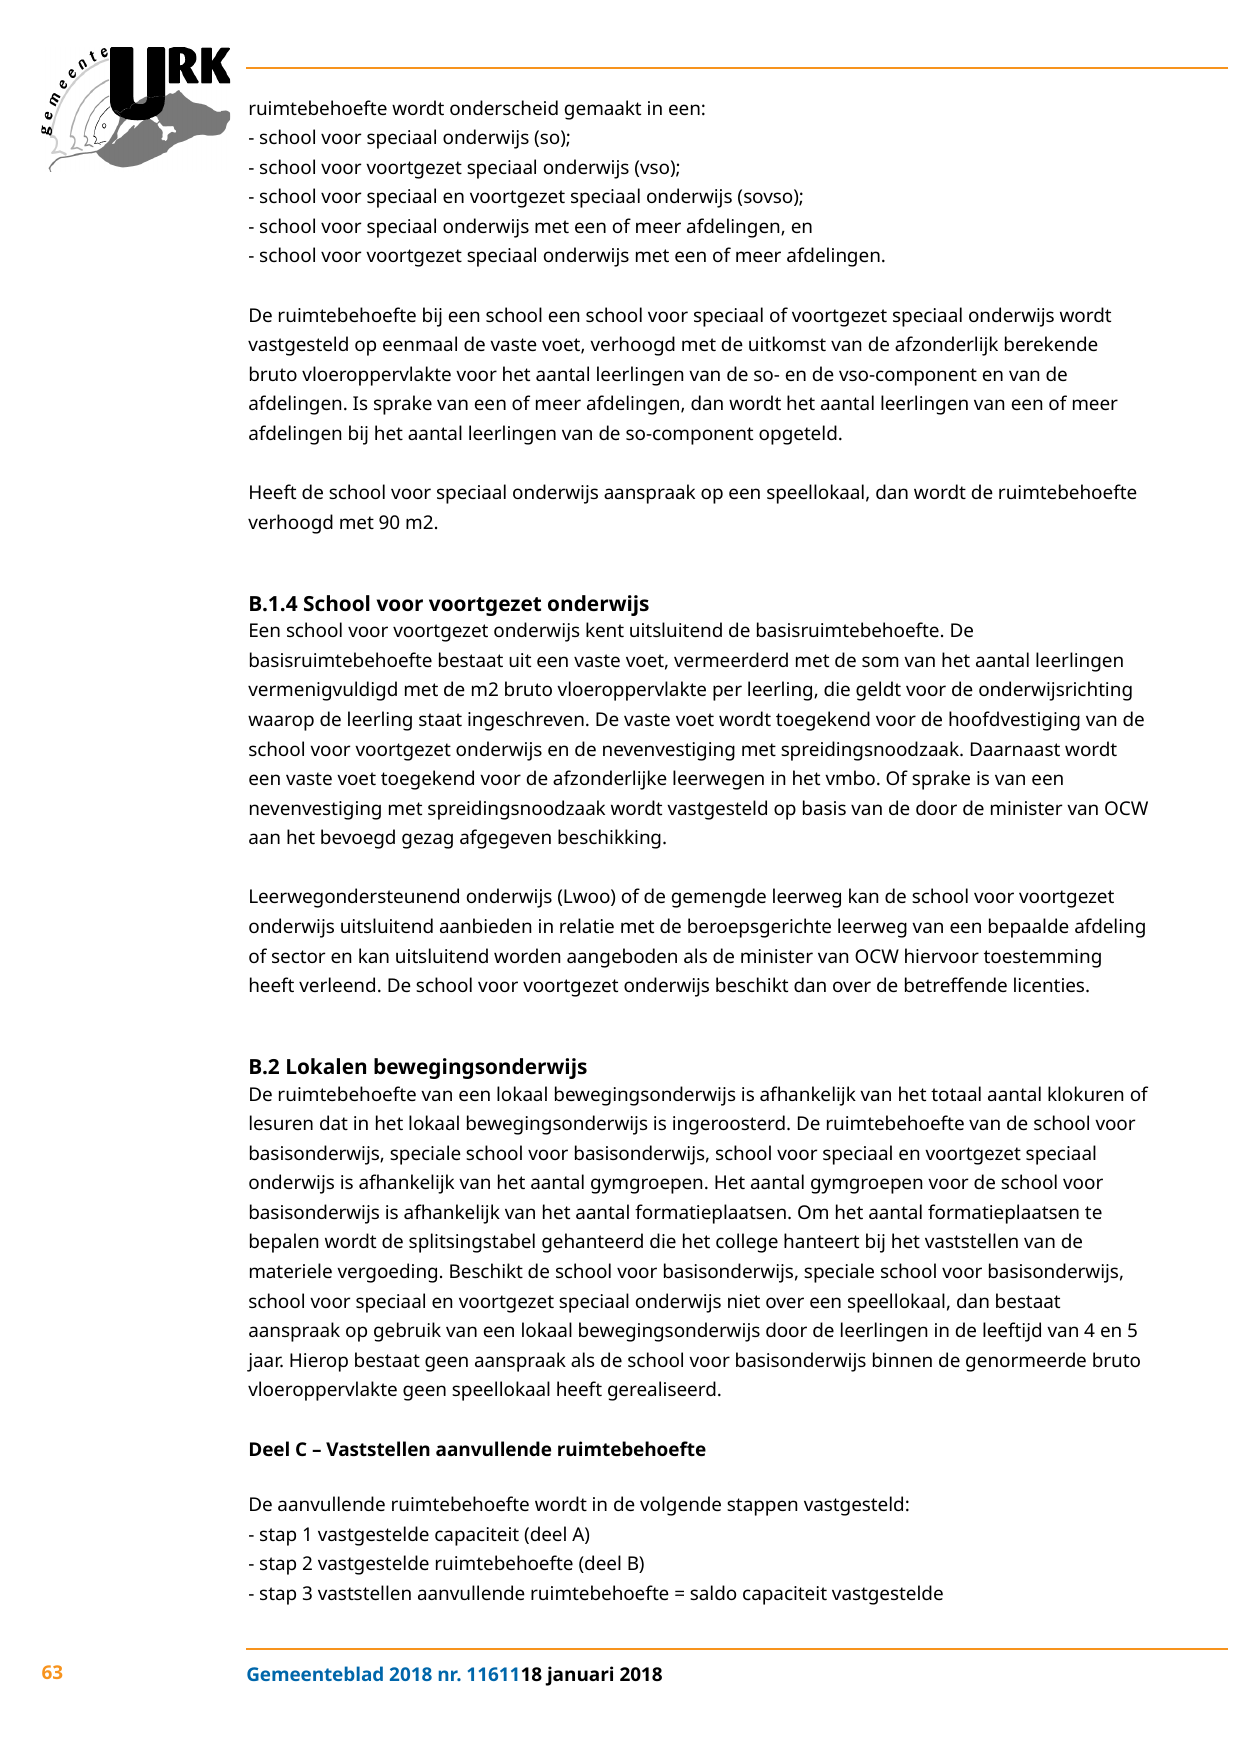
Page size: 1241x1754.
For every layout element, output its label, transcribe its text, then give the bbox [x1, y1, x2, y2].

text - stap 2 vastgestelde ruimtebehoefte (deel B) [248, 1550, 1152, 1576]
text De aanvullende ruimtebehoefte wordt in de volgende stappen vastgesteld: [248, 1491, 1152, 1517]
text - school voor speciaal onderwijs (so); [248, 124, 1152, 150]
text - school voor speciaal en voortgezet speciaal onderwijs (sovso); [248, 183, 1152, 209]
text B.1.4 School voor voortgezet onderwijs [248, 589, 1152, 617]
text - school voor speciaal onderwijs met een of meer afdelingen, en [248, 213, 1152, 239]
text Een school voor voortgezet onderwijs kent uitsluitend de basisruimtebehoefte. De basisruimtebehoefte bestaat uit een vaste voet, vermeerderd met de som van het aantal leerlingen vermenigvuldigd met de m2 bruto vloeroppervlakte per leerling, die geldt voor de onderwijsrichting waarop de leerling staat ingeschreven. De vaste voet wordt toegekend voor de hoofdvestiging van de school voor voortgezet onderwijs en de nevenvestiging met spreidingsnoodzaak. Daarnaast wordt een vaste voet toegekend voor de afzonderlijke leerwegen in het vmbo. Of sprake is van een nevenvestiging met spreidingsnoodzaak wordt vastgesteld op basis van de door de minister van OCW aan het bevoegd gezag afgegeven beschikking. [248, 617, 1152, 850]
picture [41, 47, 231, 172]
text De ruimtebehoefte van een lokaal bewegingsonderwijs is afhankelijk van het totaal aantal klokuren of lesuren dat in het lokaal bewegingsonderwijs is ingeroosterd. De ruimtebehoefte van de school voor basisonderwijs, speciale school voor basisonderwijs, school voor speciaal en voortgezet speciaal onderwijs is afhankelijk van het aantal gymgroepen. Het aantal gymgroepen voor de school voor basisonderwijs is afhankelijk van het aantal formatieplaatsen. Om het aantal formatieplaatsen te bepalen wordt de splitsingstabel gehanteerd die het college hanteert bij het vaststellen van de materiele vergoeding. Beschikt de school voor basisonderwijs, speciale school voor basisonderwijs, school voor speciaal en voortgezet speciaal onderwijs niet over een speellokaal, dan bestaat aanspraak op gebruik van een lokaal bewegingsonderwijs door de leerlingen in de leeftijd van 4 en 5 jaar. Hierop bestaat geen aanspraak als de school voor basisonderwijs binnen de genormeerde bruto vloeroppervlakte geen speellokaal heeft gerealiseerd. [248, 1081, 1152, 1402]
text B.2 Lokalen bewegingsonderwijs [248, 1052, 1152, 1081]
text - stap 3 vaststellen aanvullende ruimtebehoefte = saldo capaciteit vastgestelde [248, 1580, 1152, 1606]
text - school voor voortgezet speciaal onderwijs met een of meer afdelingen. [248, 243, 1152, 268]
text Leerwegondersteunend onderwijs (Lwoo) of de gemengde leerweg kan de school voor voortgezet onderwijs uitsluitend aanbieden in relatie met de beroepsgerichte leerweg van een bepaalde afdeling of sector en kan uitsluitend worden aangeboden als de minister van OCW hiervoor toestemming heeft verleend. De school voor voortgezet onderwijs beschikt dan over de betreffende licenties. [248, 884, 1152, 998]
text De ruimtebehoefte bij een school een school voor speciaal of voortgezet speciaal onderwijs wordt vastgesteld op eenmaal de vaste voet, verhoogd met de uitkomst van de afzonderlijk berekende bruto vloeroppervlakte voor het aantal leerlingen van de so- en de vso-component en van de afdelingen. Is sprake van een of meer afdelingen, dan wordt het aantal leerlingen van een of meer afdelingen bij het aantal leerlingen van de so-component opgeteld. [248, 302, 1152, 446]
text Deel C – Vaststellen aanvullende ruimtebehoefte [248, 1436, 1152, 1462]
text - stap 1 vastgestelde capaciteit (deel A) [248, 1521, 1152, 1546]
text Heeft de school voor speciaal onderwijs aanspraak op een speellokaal, dan wordt de ruimtebehoefte verhoogd met 90 m2. [248, 479, 1152, 535]
text - school voor voortgezet speciaal onderwijs (vso); [248, 154, 1152, 180]
text ruimtebehoefte wordt onderscheid gemaakt in een: [248, 95, 1152, 121]
